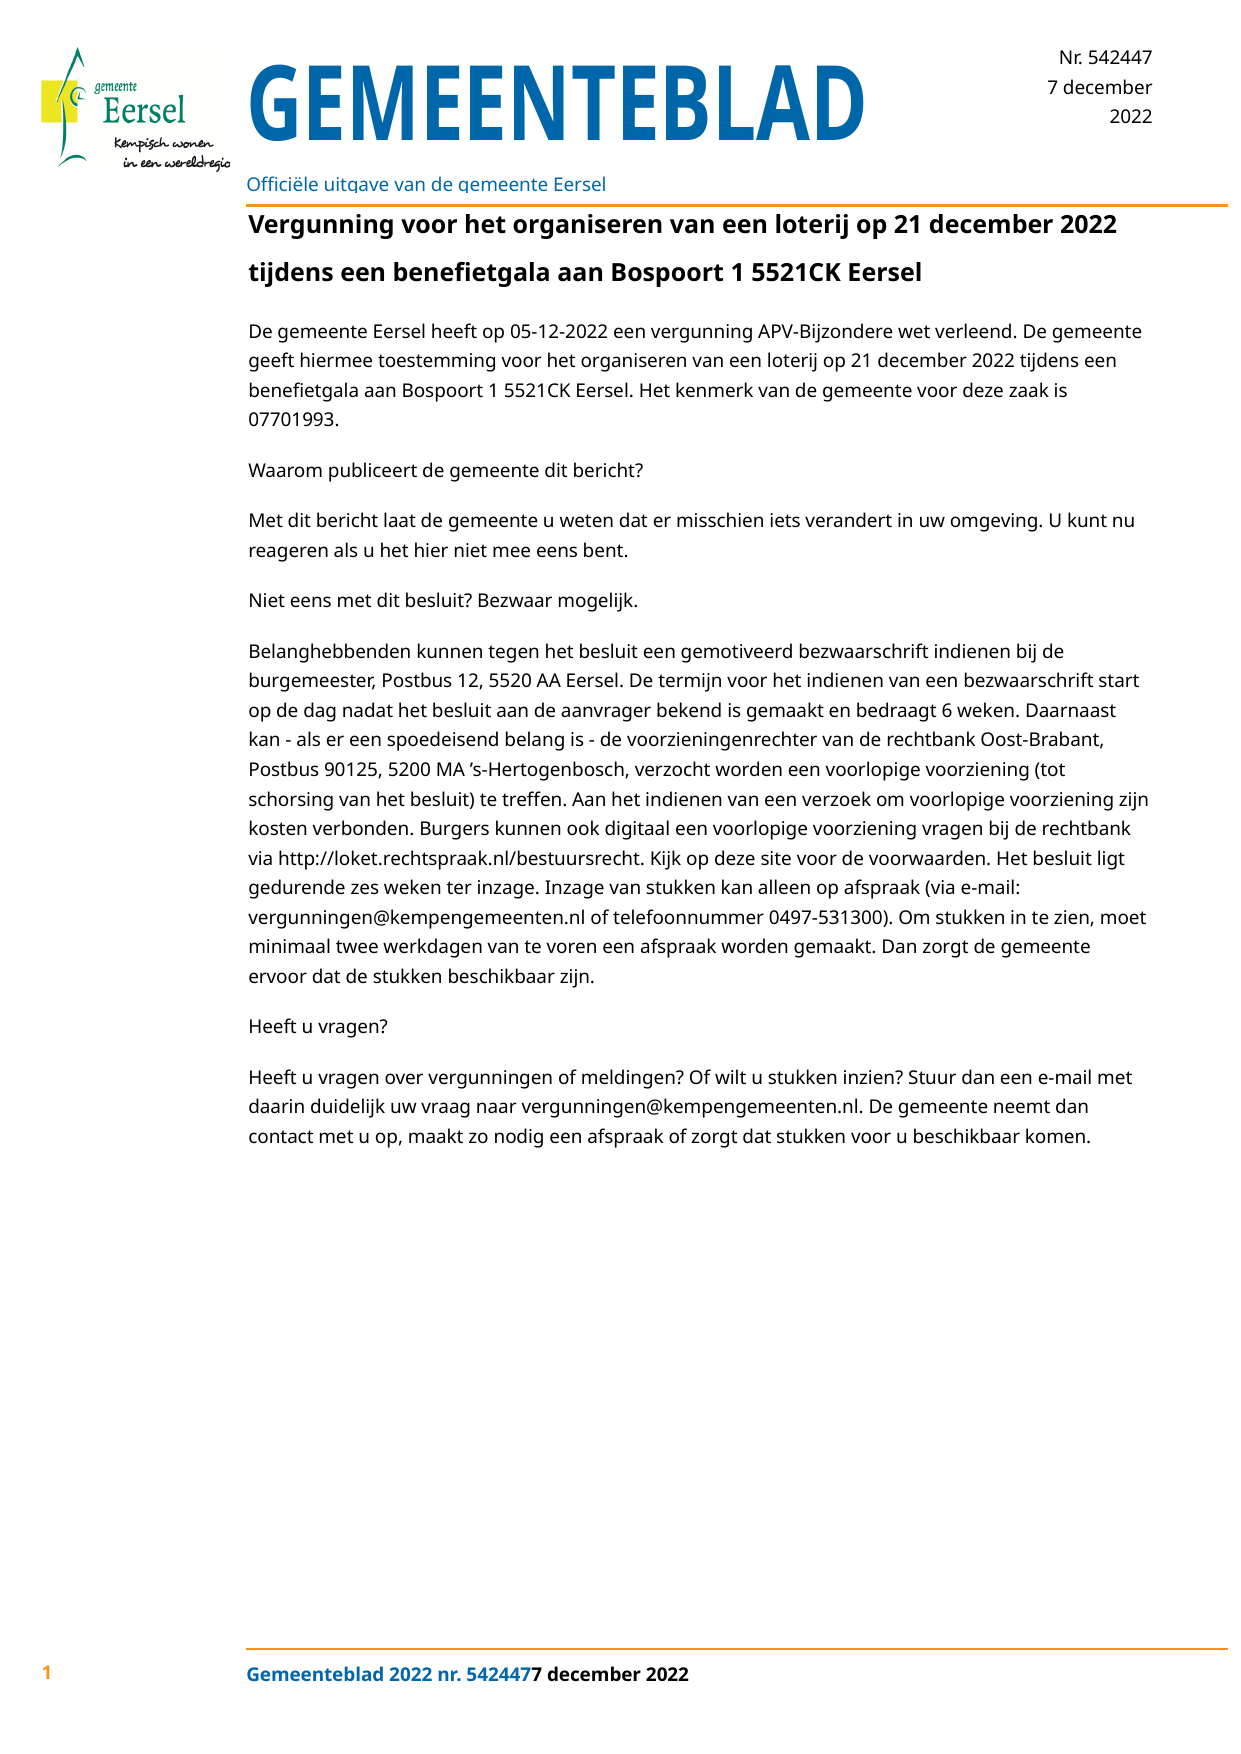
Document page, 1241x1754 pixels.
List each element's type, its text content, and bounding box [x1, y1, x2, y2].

text Waarom publiceert de gemeente dit bericht? [248, 457, 1152, 483]
text Heeft u vragen? [248, 1014, 1152, 1039]
text Met dit bericht laat de gemeente u weten dat er misschien iets verandert in uw omgeving. U kunt nu reageren als u het hier niet mee eens bent. [248, 507, 1152, 563]
picture [41, 47, 231, 172]
text Vergunning voor het organiseren van een loterij op 21 december 2022 tijdens een benefietgala aan Bospoort 1 5521CK Eersel [248, 207, 1152, 288]
text De gemeente Eersel heeft op 05-12-2022 een vergunning APV-Bijzondere wet verleend. De gemeente geeft hiermee toestemming voor het organiseren van een loterij op 21 december 2022 tijdens een benefietgala aan Bospoort 1 5521CK Eersel. Het kenmerk van de gemeente voor deze zaak is 07701993. [248, 318, 1152, 432]
text Belanghebbenden kunnen tegen het besluit een gemotiveerd bezwaarschrift indienen bij de burgemeester, Postbus 12, 5520 AA Eersel. De termijn voor het indienen van een bezwaarschrift start op de dag nadat het besluit aan de aanvrager bekend is gemaakt en bedraagt 6 weken. Daarnaast kan - als er een spoedeisend belang is - de voorzieningenrechter van de rechtbank Oost-Brabant, Postbus 90125, 5200 MA ’s-Hertogenbosch, verzocht worden een voorlopige voorziening (tot schorsing van het besluit) te treffen. Aan het indienen van een verzoek om voorlopige voorziening zijn kosten verbonden. Burgers kunnen ook digitaal een voorlopige voorziening vragen bij de rechtbank via http://loket.rechtspraak.nl/bestuursrecht. Kijk op deze site voor de voorwaarden. Het besluit ligt gedurende zes weken ter inzage. Inzage van stukken kan alleen op afspraak (via e-mail: vergunningen@kempengemeenten.nl of telefoonnummer 0497-531300). Om stukken in te zien, moet minimaal twee werkdagen van te voren een afspraak worden gemaakt. Dan zorgt de gemeente ervoor dat de stukken beschikbaar zijn. [248, 638, 1152, 989]
text Niet eens met dit besluit? Bezwaar mogelijk. [248, 587, 1152, 613]
text Heeft u vragen over vergunningen of meldingen? Of wilt u stukken inzien? Stuur dan een e-mail met daarin duidelijk uw vraag naar vergunningen@kempengemeenten.nl. De gemeente neemt dan contact met u op, maakt zo nodig een afspraak of zorgt dat stukken voor u beschikbaar komen. [248, 1064, 1152, 1149]
